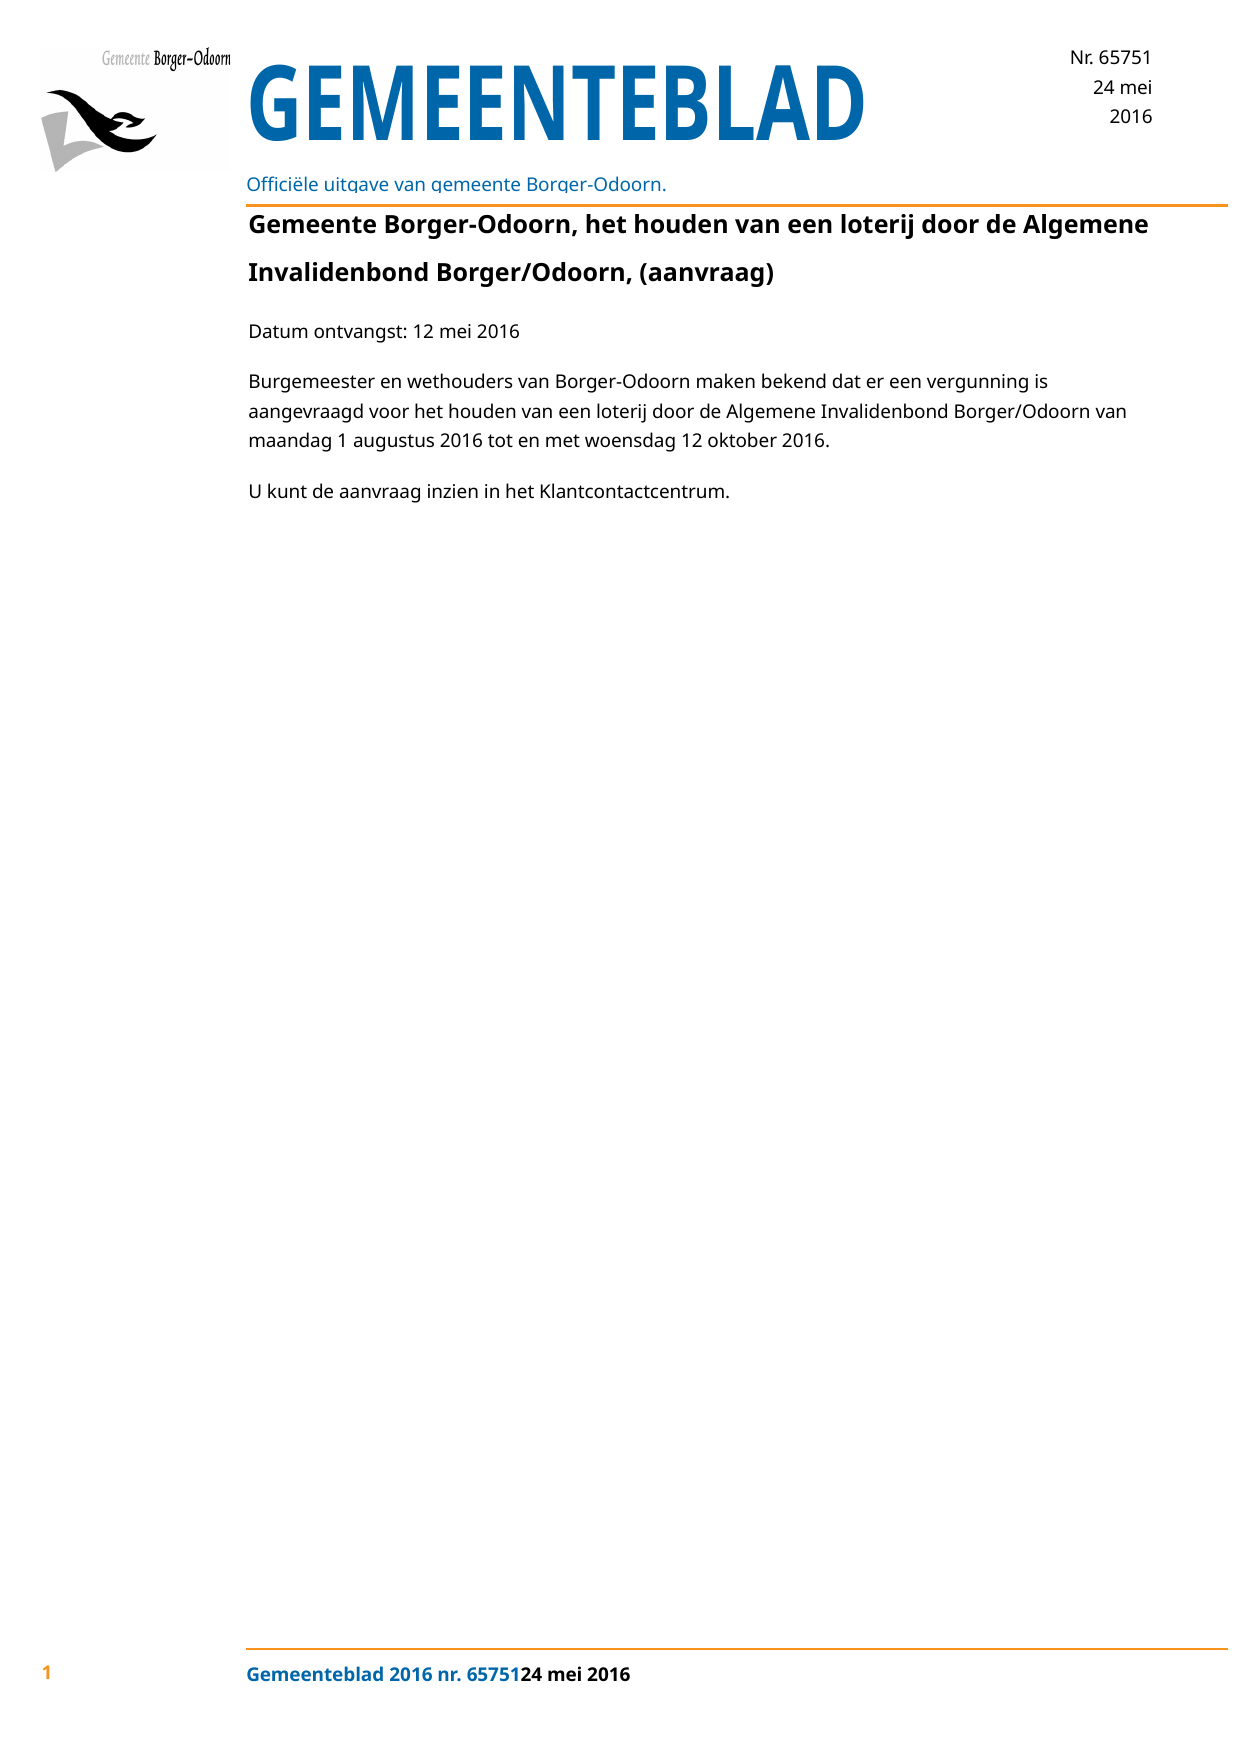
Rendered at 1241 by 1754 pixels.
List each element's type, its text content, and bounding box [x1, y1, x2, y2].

text Burgemeester en wethouders van Borger-Odoorn maken bekend dat er een vergunning is aangevraagd voor het houden van een loterij door de Algemene Invalidenbond Borger/Odoorn van maandag 1 augustus 2016 tot en met woensdag 12 oktober 2016. [248, 368, 1152, 453]
picture [41, 47, 231, 172]
text U kunt de aanvraag inzien in het Klantcontactcentrum. [248, 478, 1152, 504]
text Datum ontvangst: 12 mei 2016 [248, 318, 1152, 344]
text Gemeente Borger-Odoorn, het houden van een loterij door de Algemene Invalidenbond Borger/Odoorn, (aanvraag) [248, 207, 1152, 288]
